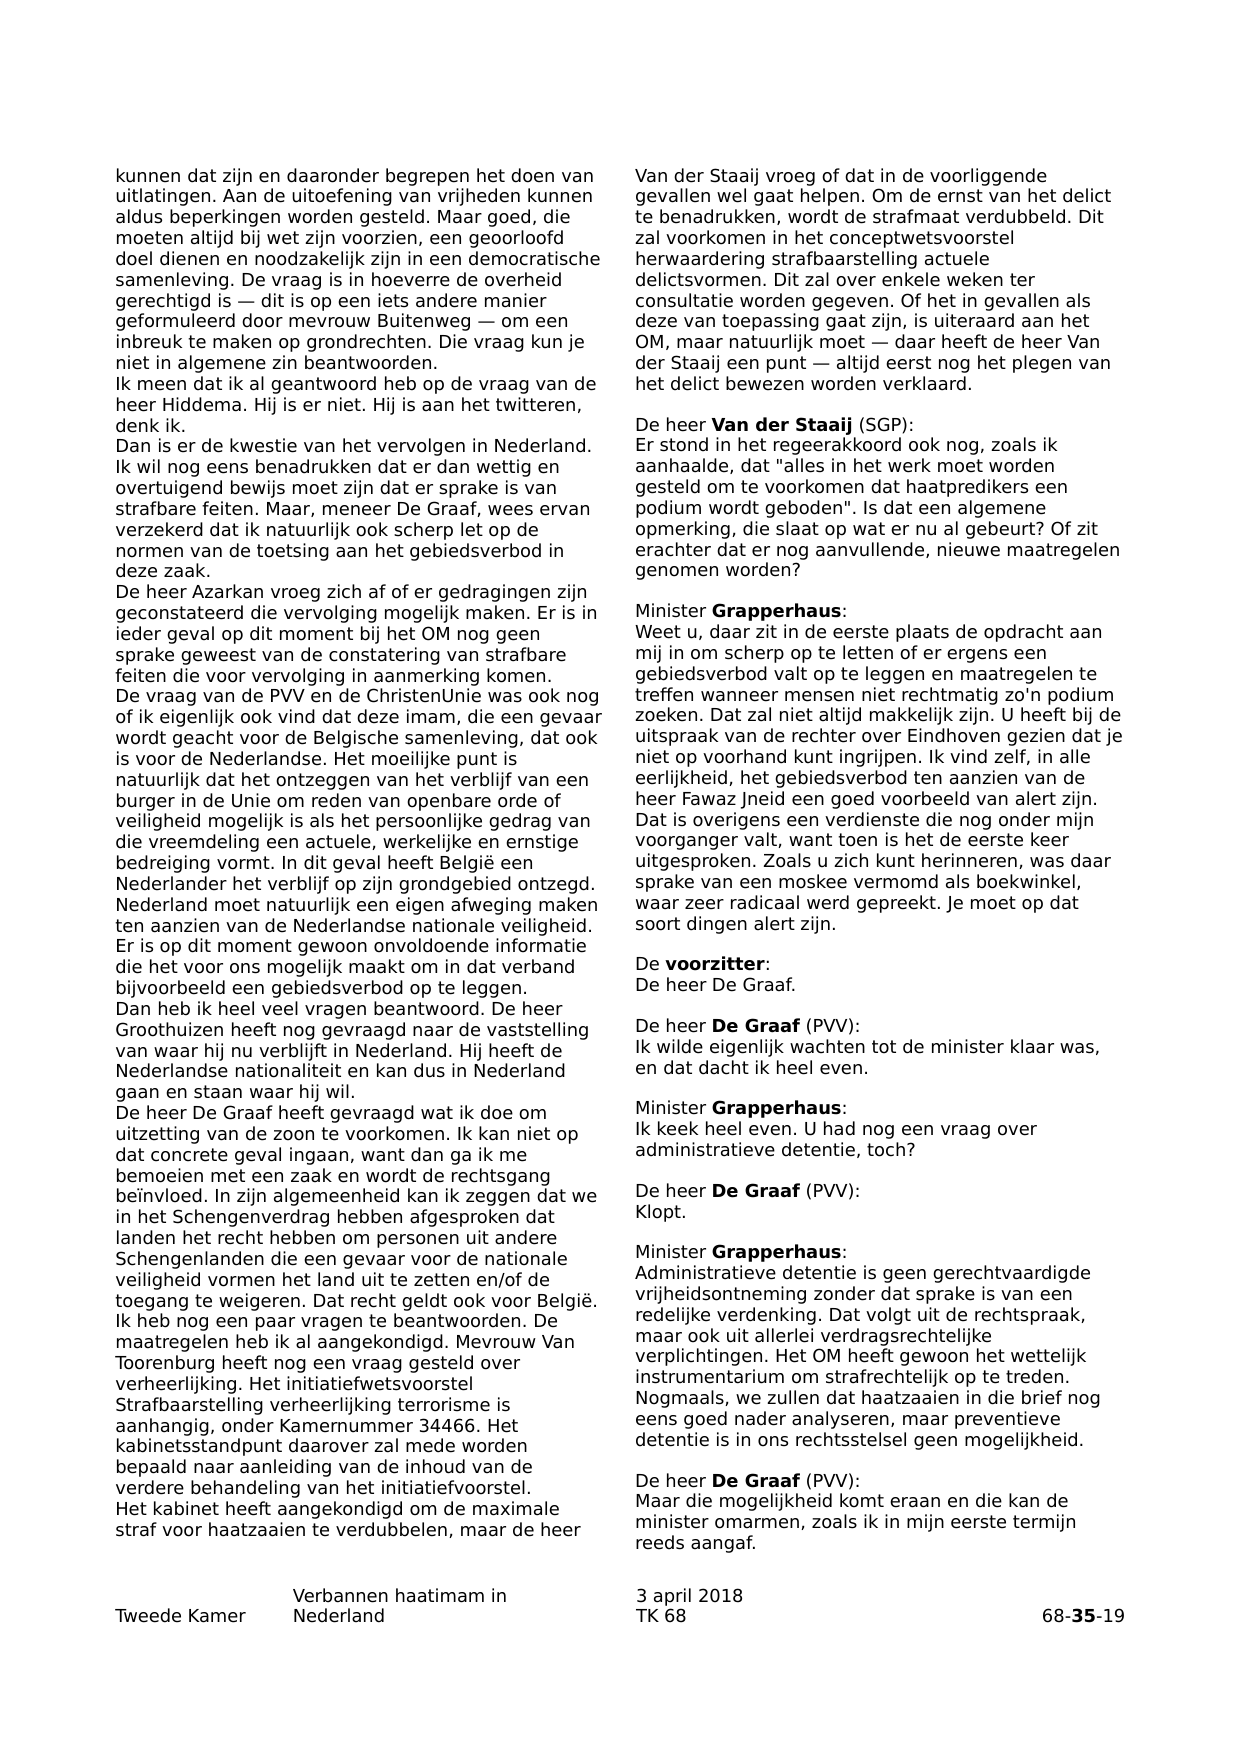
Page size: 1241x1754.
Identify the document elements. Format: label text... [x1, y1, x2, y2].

text Administratieve detentie is geen gerechtvaardigde vrijheidsontneming zonder dat sprake is van een redelijke verdenking. Dat volgt uit de rechtspraak, maar ook uit allerlei verdragsrechtelijke verplichtingen. Het OM heeft gewoon het wettelijk instrumentarium om strafrechtelijk op te treden. Nogmaals, we zullen dat haatzaaien in die brief nog eens goed nader analyseren, maar preventieve detentie is in ons rechtsstelsel geen mogelijkheid. [635, 1263, 1125, 1450]
text Ik wilde eigenlijk wachten tot de minister klaar was, en dat dacht ik heel even. [635, 1037, 1125, 1078]
text De heer De Graaf (PVV): [635, 1470, 1125, 1491]
text Er stond in het regeerakkoord ook nog, zoals ik aanhaalde, dat "alles in het werk moet worden gesteld om te voorkomen dat haatpredikers een podium wordt geboden". Is dat een algemene opmerking, die slaat op wat er nu al gebeurt? Of zit erachter dat er nog aanvullende, nieuwe maatregelen genomen worden? [635, 435, 1125, 581]
text Van der Staaij vroeg of dat in de voorliggende gevallen wel gaat helpen. Om de ernst van het delict te benadrukken, wordt de strafmaat verdubbeld. Dit zal voorkomen in het conceptwetsvoorstel herwaardering strafbaarstelling actuele delictsvormen. Dit zal over enkele weken ter consultatie worden gegeven. Of het in gevallen als deze van toepassing gaat zijn, is uiteraard aan het OM, maar natuurlijk moet — daar heeft de heer Van der Staaij een punt — altijd eerst nog het plegen van het delict bewezen worden verklaard. [635, 165, 1125, 394]
text De heer De Graaf (PVV): [635, 1016, 1125, 1037]
text Ik keek heel even. U had nog een vraag over administratieve detentie, toch? [635, 1119, 1125, 1161]
text Het kabinet heeft aangekondigd om de maximale straf voor haatzaaien te verdubbelen, maar de heer [115, 1499, 605, 1540]
text De heer De Graaf heeft gevraagd wat ik doe om uitzetting van de zoon te voorkomen. Ik kan niet op dat concrete geval ingaan, want dan ga ik me bemoeien met een zaak en wordt de rechtsgang beïnvloed. In zijn algemeenheid kan ik zeggen dat we in het Schengenverdrag hebben afgesproken dat landen het recht hebben om personen uit andere Schengenlanden die een gevaar voor de nationale veiligheid vormen het land uit te zetten en/of de toegang te weigeren. Dat recht geldt ook voor België. [115, 1103, 605, 1311]
text Ik meen dat ik al geantwoord heb op de vraag van de heer Hiddema. Hij is er niet. Hij is aan het twitteren, denk ik. [115, 374, 605, 436]
text Dan heb ik heel veel vragen beantwoord. De heer Groothuizen heeft nog gevraagd naar de vaststelling van waar hij nu verblijft in Nederland. Hij heeft de Nederlandse nationaliteit en kan dus in Nederland gaan en staan waar hij wil. [115, 999, 605, 1103]
text Ik heb nog een paar vragen te beantwoorden. De maatregelen heb ik al aangekondigd. Mevrouw Van Toorenburg heeft nog een vraag gesteld over verheerlijking. Het initiatiefwetsvoorstel Strafbaarstelling verheerlijking terrorisme is aanhangig, onder Kamernummer 34466. Het kabinetsstandpunt daarover zal mede worden bepaald naar aanleiding van de inhoud van de verdere behandeling van het initiatiefvoorstel. [115, 1311, 605, 1499]
text Maar die mogelijkheid komt eraan en die kan de minister omarmen, zoals ik in mijn eerste termijn reeds aangaf. [635, 1491, 1125, 1554]
text Klopt. [635, 1201, 1125, 1222]
text De vraag van de PVV en de ChristenUnie was ook nog of ik eigenlijk ook vind dat deze imam, die een gevaar wordt geacht voor de Belgische samenleving, dat ook is voor de Nederlandse. Het moeilijke punt is natuurlijk dat het ontzeggen van het verblijf van een burger in de Unie om reden van openbare orde of veiligheid mogelijk is als het persoonlijke gedrag van die vreemdeling een actuele, werkelijke en ernstige bedreiging vormt. In dit geval heeft België een Nederlander het verblijf op zijn grondgebied ontzegd. Nederland moet natuurlijk een eigen afweging maken ten aanzien van de Nederlandse nationale veiligheid. Er is op dit moment gewoon onvoldoende informatie die het voor ons mogelijk maakt om in dat verband bijvoorbeeld een gebiedsverbod op te leggen. [115, 686, 605, 999]
text De voorzitter: [635, 954, 1125, 975]
text De heer De Graaf. [635, 975, 1125, 996]
text Minister Grapperhaus: [635, 1242, 1125, 1263]
text kunnen dat zijn en daaronder begrepen het doen van uitlatingen. Aan de uitoefening van vrijheden kunnen aldus beperkingen worden gesteld. Maar goed, die moeten altijd bij wet zijn voorzien, een geoorloofd doel dienen en noodzakelijk zijn in een democratische samenleving. De vraag is in hoeverre de overheid gerechtigd is — dit is op een iets andere manier geformuleerd door mevrouw Buitenweg — om een inbreuk te maken op grondrechten. Die vraag kun je niet in algemene zin beantwoorden. [115, 165, 605, 374]
text Minister Grapperhaus: [635, 1098, 1125, 1119]
text De heer Van der Staaij (SGP): [635, 414, 1125, 435]
text Dan is er de kwestie van het vervolgen in Nederland. Ik wil nog eens benadrukken dat er dan wettig en overtuigend bewijs moet zijn dat er sprake is van strafbare feiten. Maar, meneer De Graaf, wees ervan verzekerd dat ik natuurlijk ook scherp let op de normen van de toetsing aan het gebiedsverbod in deze zaak. [115, 436, 605, 582]
text De heer De Graaf (PVV): [635, 1181, 1125, 1201]
text Minister Grapperhaus: [635, 601, 1125, 622]
text De heer Azarkan vroeg zich af of er gedragingen zijn geconstateerd die vervolging mogelijk maken. Er is in ieder geval op dit moment bij het OM nog geen sprake geweest van de constatering van strafbare feiten die voor vervolging in aanmerking komen. [115, 582, 605, 686]
text Weet u, daar zit in de eerste plaats de opdracht aan mij in om scherp op te letten of er ergens een gebiedsverbod valt op te leggen en maatregelen te treffen wanneer mensen niet rechtmatig zo'n podium zoeken. Dat zal niet altijd makkelijk zijn. U heeft bij de uitspraak van de rechter over Eindhoven gezien dat je niet op voorhand kunt ingrijpen. Ik vind zelf, in alle eerlijkheid, het gebiedsverbod ten aanzien van de heer Fawaz Jneid een goed voorbeeld van alert zijn. Dat is overigens een verdienste die nog onder mijn voorganger valt, want toen is het de eerste keer uitgesproken. Zoals u zich kunt herinneren, was daar sprake van een moskee vermomd als boekwinkel, waar zeer radicaal werd gepreekt. Je moet op dat soort dingen alert zijn. [635, 622, 1125, 934]
